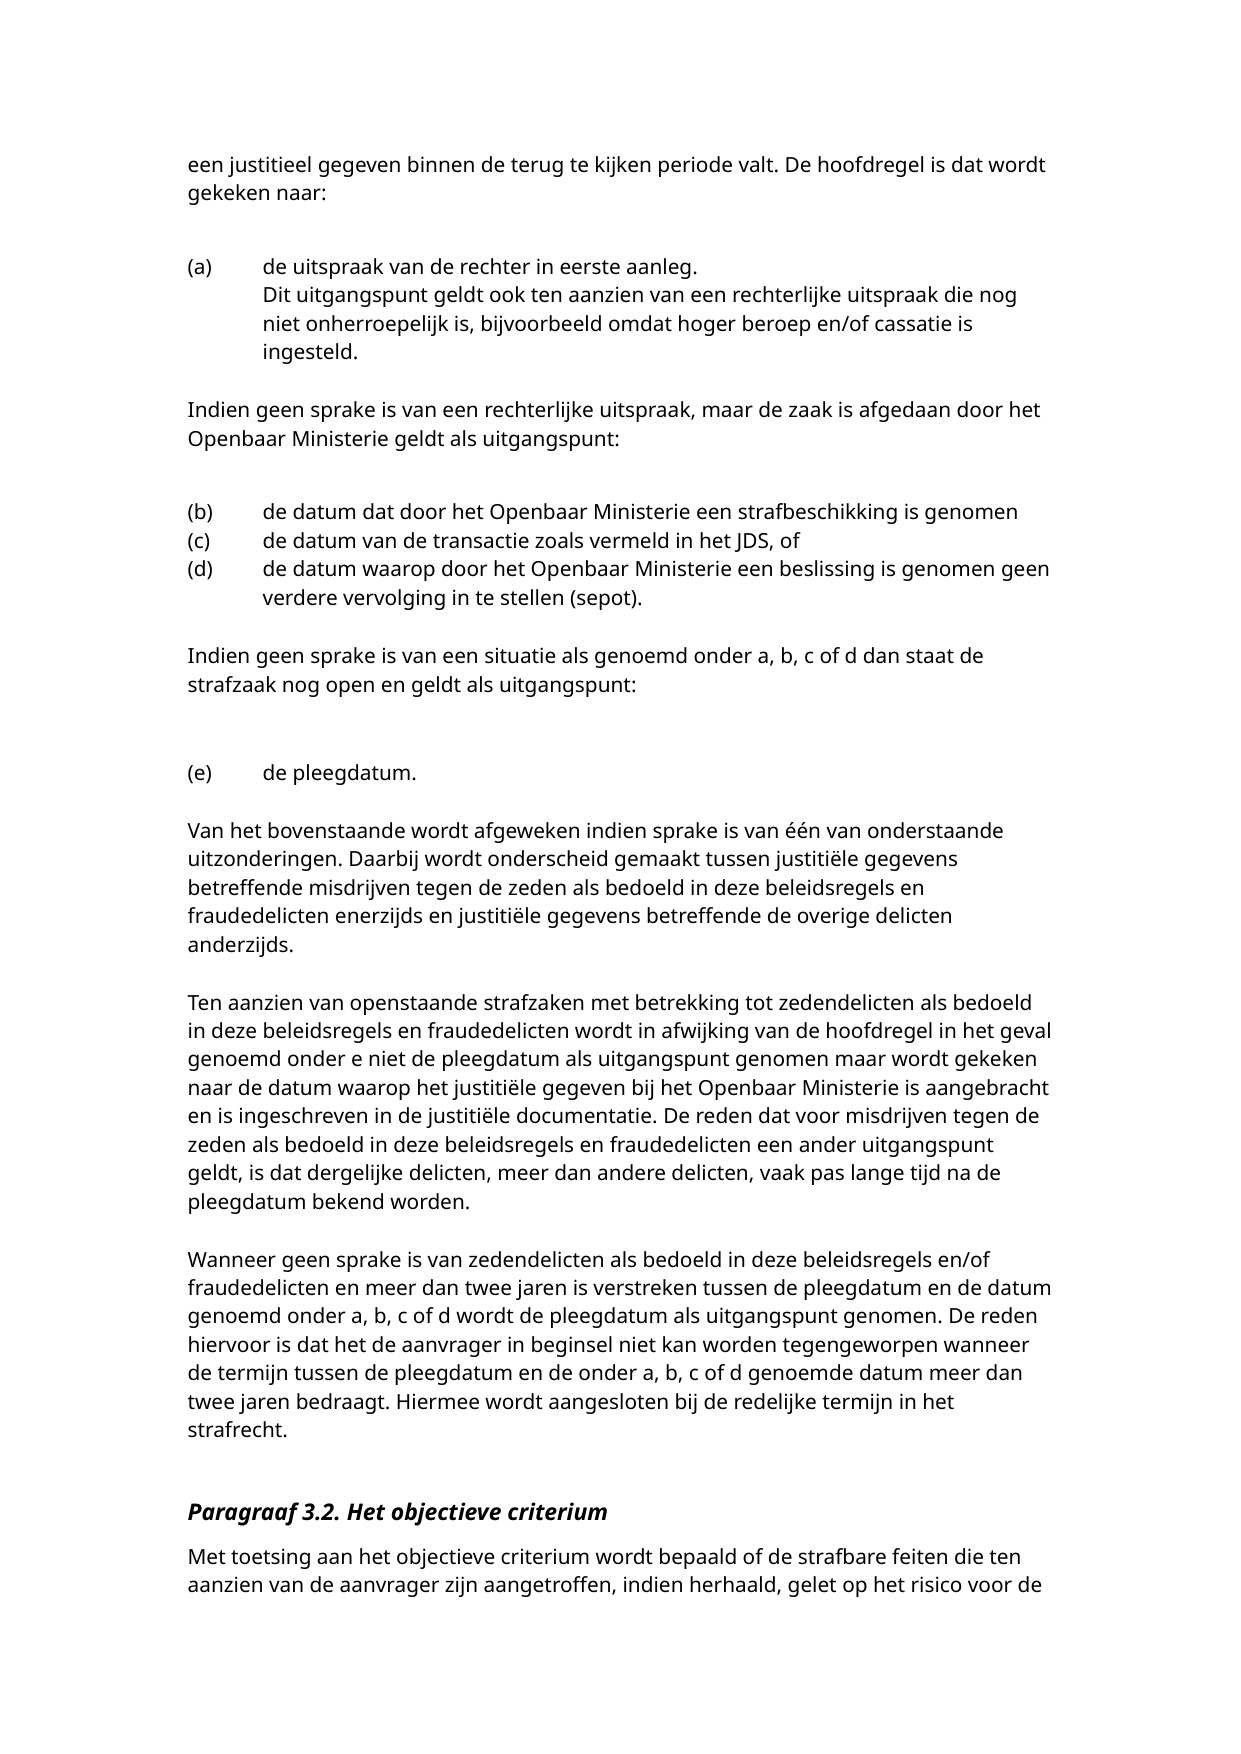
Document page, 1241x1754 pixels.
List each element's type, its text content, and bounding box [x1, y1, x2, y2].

text Ten aanzien van openstaande strafzaken met betrekking tot zedendelicten als bedoeld in deze beleidsregels en fraudedelicten wordt in afwijking van de hoofdregel in het geval genoemd onder e niet de pleegdatum als uitgangspunt genomen maar wordt gekeken naar de datum waarop het justitiële gegeven bij het Openbaar Ministerie is aangebracht en is ingeschreven in de justitiële documentatie. De reden dat voor misdrijven tegen de zeden als bedoeld in deze beleidsregels en fraudedelicten een ander uitgangspunt geldt, is dat dergelijke delicten, meer dan andere delicten, vaak pas lange tijd na de pleegdatum bekend worden. [187, 988, 1053, 1215]
text Indien geen sprake is van een situatie als genoemd onder a, b, c of d dan staat de strafzaak nog open en geldt als uitgangspunt: [187, 641, 1053, 698]
list de datum van de transactie zoals vermeld in het JDS, of [187, 526, 1053, 554]
subtitle Paragraaf 3.2. Het objectieve criterium [187, 1496, 1053, 1527]
list de datum waarop door het Openbaar Ministerie een beslissing is genomen geen verdere vervolging in te stellen (sepot). [187, 554, 1053, 611]
text een justitieel gegeven binnen de terug te kijken periode valt. De hoofdregel is dat wordt gekeken naar: [187, 150, 1053, 207]
text Wanneer geen sprake is van zedendelicten als bedoeld in deze beleidsregels en/of fraudedelicten en meer dan twee jaren is verstreken tussen de pleegdatum en de datum genoemd onder a, b, c of d wordt de pleegdatum als uitgangspunt genomen. De reden hiervoor is dat het de aanvrager in beginsel niet kan worden tegengeworpen wanneer de termijn tussen de pleegdatum en de onder a, b, c of d genoemde datum meer dan twee jaren bedraagt. Hiermee wordt aangesloten bij de redelijke termijn in het strafrecht. [187, 1245, 1053, 1444]
text Van het bovenstaande wordt afgeweken indien sprake is van één van onderstaande uitzonderingen. Daarbij wordt onderscheid gemaakt tussen justitiële gegevens betreffende misdrijven tegen de zeden als bedoeld in deze beleidsregels en fraudedelicten enerzijds en justitiële gegevens betreffende de overige delicten anderzijds. [187, 816, 1053, 958]
text Indien geen sprake is van een rechterlijke uitspraak, maar de zaak is afgedaan door het Openbaar Ministerie geldt als uitgangspunt: [187, 396, 1053, 452]
list Dit uitgangspunt geldt ook ten aanzien van een rechterlijke uitspraak die nog niet onherroepelijk is, bijvoorbeeld omdat hoger beroep en/of cassatie is ingesteld. [187, 280, 1053, 366]
list de uitspraak van de rechter in eerste aanleg. [187, 252, 1053, 280]
list de pleegdatum. [187, 758, 1053, 786]
text Met toetsing aan het objectieve criterium wordt bepaald of de strafbare feiten die ten aanzien van de aanvrager zijn aangetroffen, indien herhaald, gelet op het risico voor de [187, 1542, 1053, 1599]
list de datum dat door het Openbaar Ministerie een strafbeschikking is genomen [187, 497, 1053, 526]
